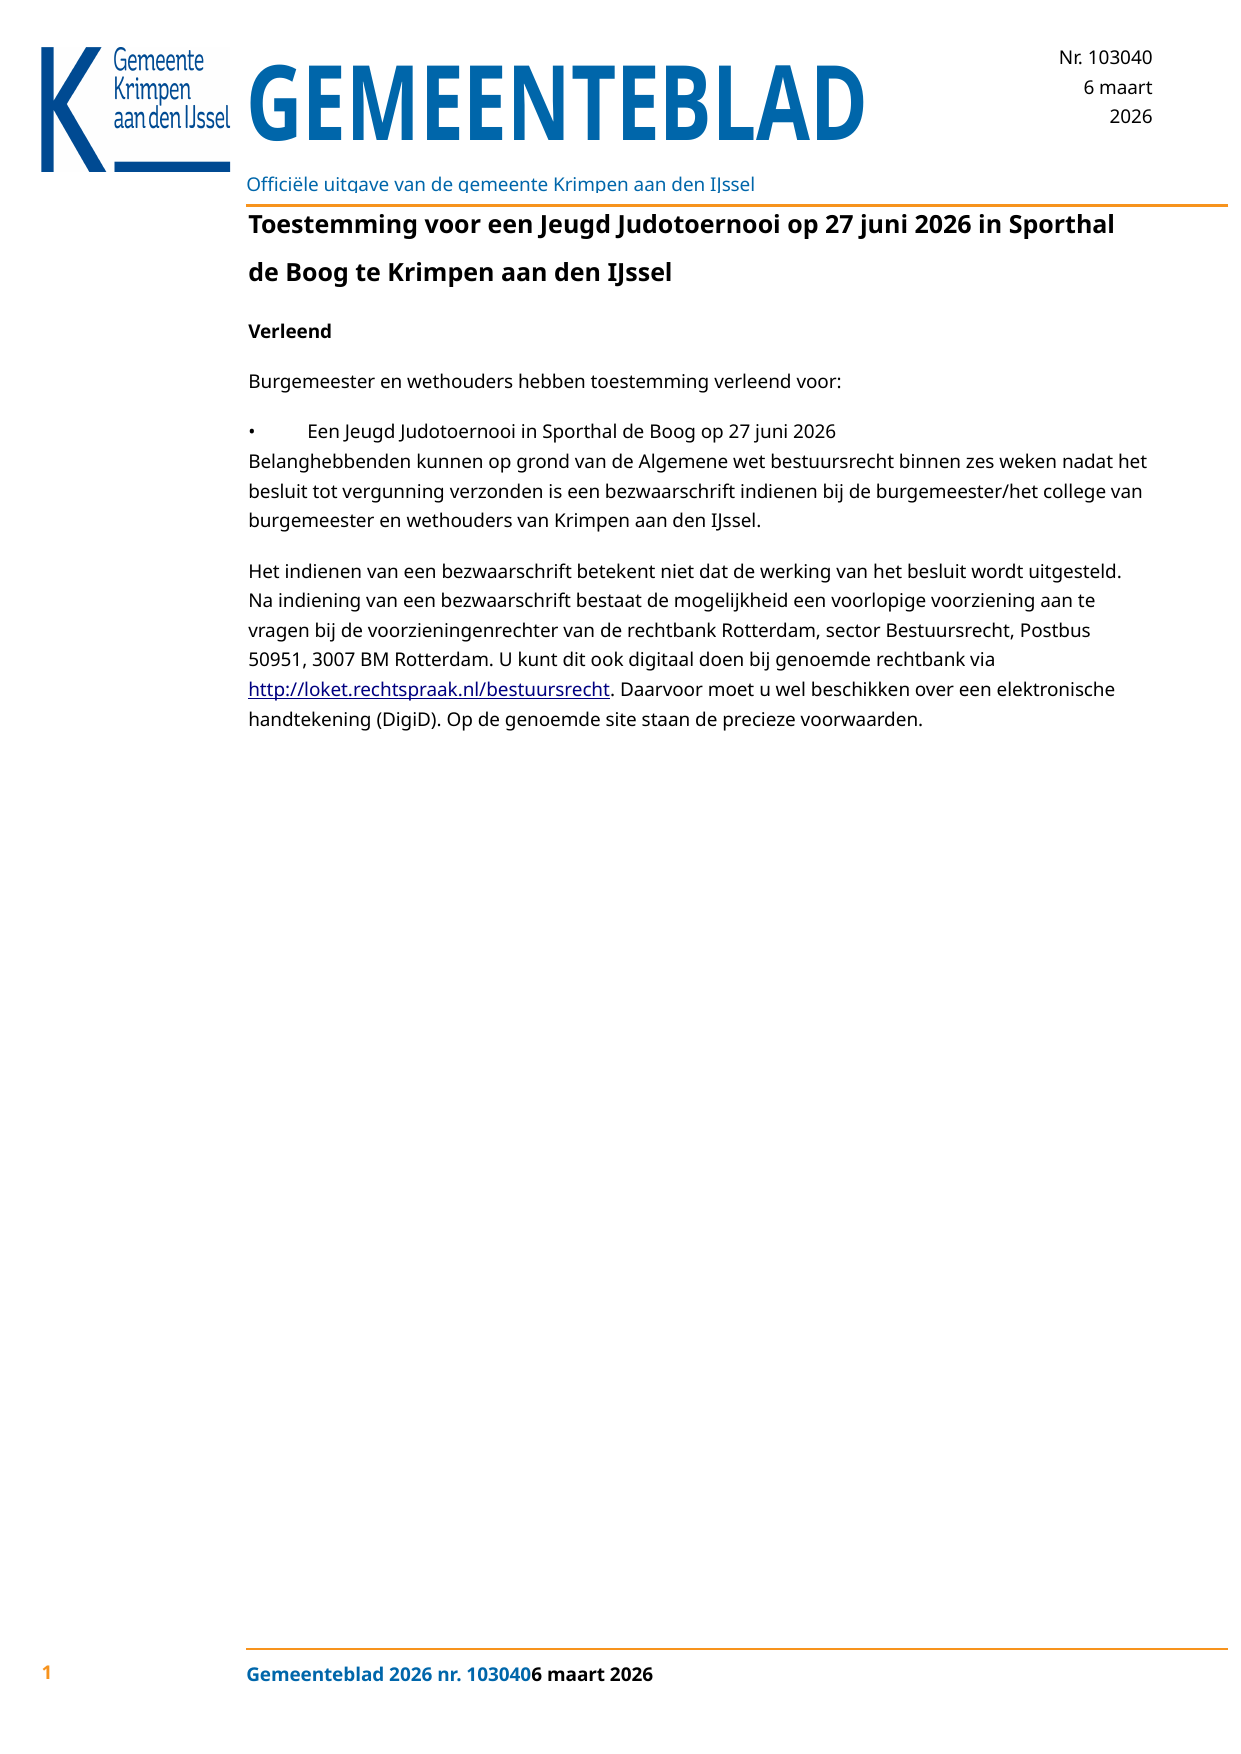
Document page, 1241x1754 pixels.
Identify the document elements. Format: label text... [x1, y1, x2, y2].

text Toestemming voor een Jeugd Judotoernooi op 27 juni 2026 in Sporthal de Boog te Krimpen aan den IJssel [248, 207, 1152, 288]
picture [41, 47, 231, 172]
text Verleend [248, 318, 1152, 344]
list Een Jeugd Judotoernooi in Sporthal de Boog op 27 juni 2026 [248, 419, 1152, 444]
text Belanghebbenden kunnen op grond van de Algemene wet bestuursrecht binnen zes weken nadat het besluit tot vergunning verzonden is een bezwaarschrift indienen bij de burgemeester/het college van burgemeester en wethouders van Krimpen aan den IJssel. [248, 448, 1152, 533]
text Het indienen van een bezwaarschrift betekent niet dat de werking van het besluit wordt uitgesteld. Na indiening van een bezwaarschrift bestaat de mogelijkheid een voorlopige voorziening aan te vragen bij de voorzieningenrechter van de rechtbank Rotterdam, sector Bestuursrecht, Postbus 50951, 3007 BM Rotterdam. U kunt dit ook digitaal doen bij genoemde rechtbank via http://loket.rechtspraak.nl/bestuursrecht. Daarvoor moet u wel beschikken over een elektronische handtekening (DigiD). Op de genoemde site staan de precieze voorwaarden. [248, 558, 1152, 732]
text Burgemeester en wethouders hebben toestemming verleend voor: [248, 368, 1152, 394]
